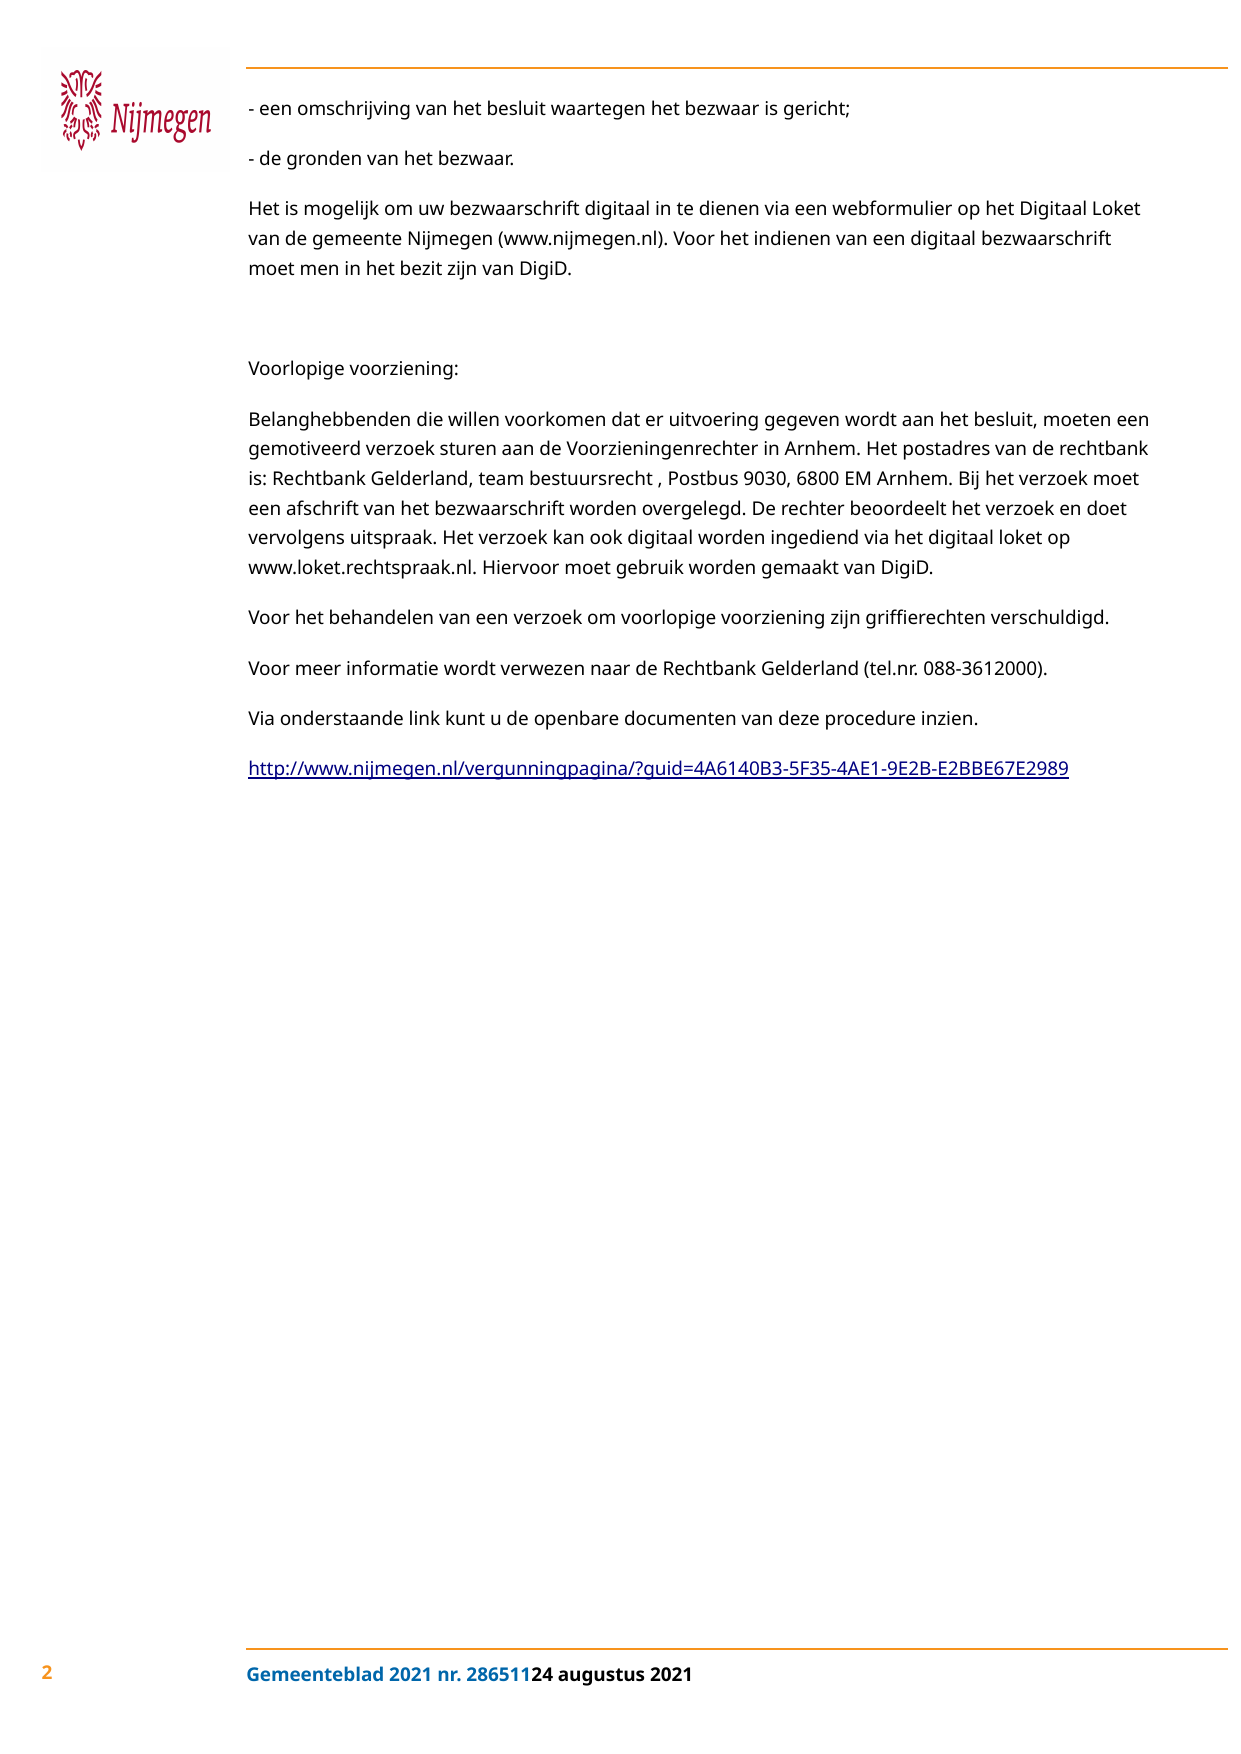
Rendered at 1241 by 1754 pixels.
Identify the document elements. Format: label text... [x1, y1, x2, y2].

text http://www.nijmegen.nl/vergunningpagina/?guid=4A6140B3-5F35-4AE1-9E2B-E2BBE67E2989 [248, 756, 1152, 781]
text Voor meer informatie wordt verwezen naar de Rechtbank Gelderland (tel.nr. 088-3612000). [248, 655, 1152, 681]
text Belanghebbenden die willen voorkomen dat er uitvoering gegeven wordt aan het besluit, moeten een gemotiveerd verzoek sturen aan de Voorzieningenrechter in Arnhem. Het postadres van de rechtbank is: Rechtbank Gelderland, team bestuursrecht , Postbus 9030, 6800 EM Arnhem. Bij het verzoek moet een afschrift van het bezwaarschrift worden overgelegd. De rechter beoordeelt het verzoek en doet vervolgens uitspraak. Het verzoek kan ook digitaal worden ingediend via het digitaal loket op www.loket.rechtspraak.nl. Hiervoor moet gebruik worden gemaakt van DigiD. [248, 406, 1152, 580]
text Voor het behandelen van een verzoek om voorlopige voorziening zijn griffierechten verschuldigd. [248, 604, 1152, 630]
text Via onderstaande link kunt u de openbare documenten van deze procedure inzien. [248, 705, 1152, 731]
text - de gronden van het bezwaar. [248, 145, 1152, 171]
picture [41, 47, 231, 172]
text Het is mogelijk om uw bezwaarschrift digitaal in te dienen via een webformulier op het Digitaal Loket van de gemeente Nijmegen (www.nijmegen.nl). Voor het indienen van een digitaal bezwaarschrift moet men in het bezit zijn van DigiD. [248, 196, 1152, 281]
text Voorlopige voorziening: [248, 356, 1152, 381]
text - een omschrijving van het besluit waartegen het bezwaar is gericht; [248, 95, 1152, 121]
